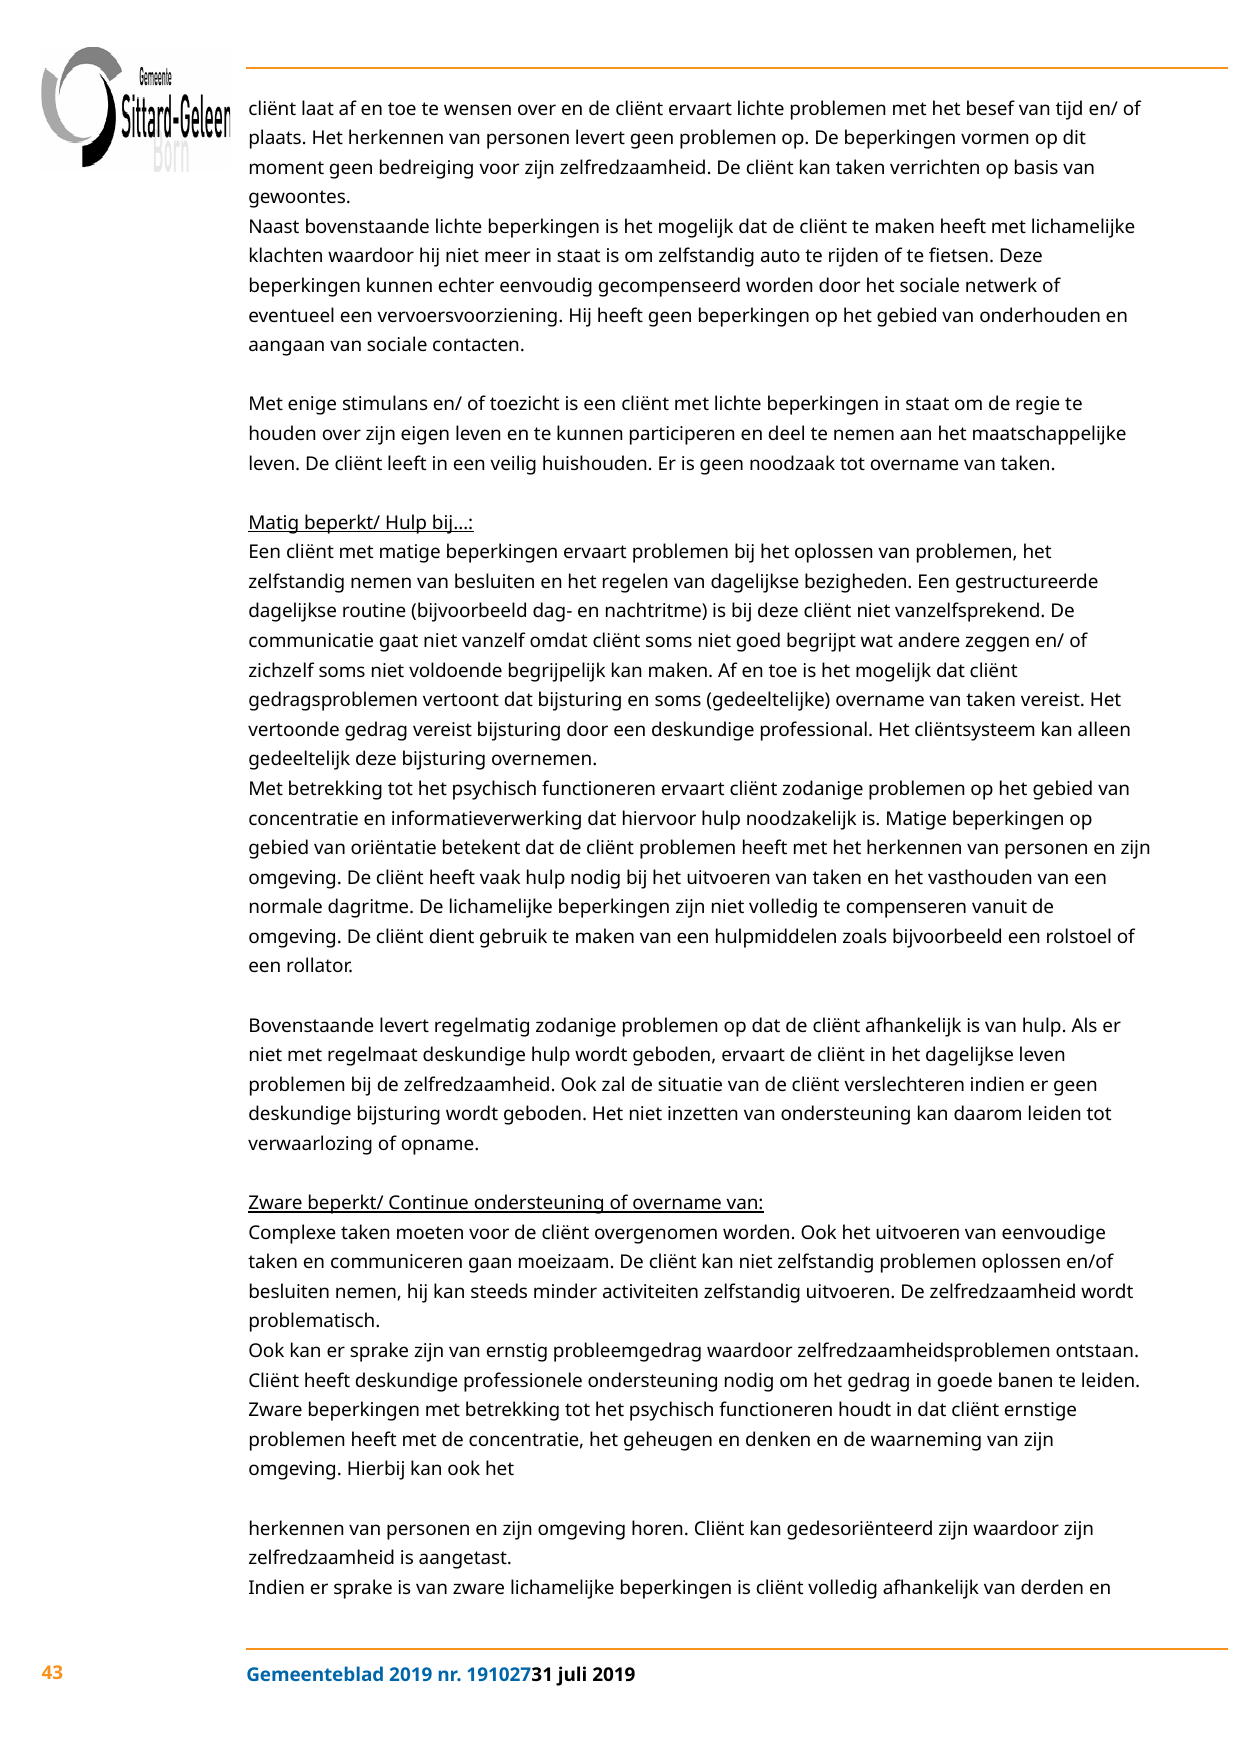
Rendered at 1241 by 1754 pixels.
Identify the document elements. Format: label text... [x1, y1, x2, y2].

picture [41, 47, 231, 172]
text Zware beperkt/ Continue ondersteuning of overname van: [248, 1189, 1152, 1215]
text Bovenstaande levert regelmatig zodanige problemen op dat de cliënt afhankelijk is van hulp. Als er niet met regelmaat deskundige hulp wordt geboden, ervaart de cliënt in het dagelijkse leven problemen bij de zelfredzaamheid. Ook zal de situatie van de cliënt verslechteren indien er geen deskundige bijsturing wordt geboden. Het niet inzetten van ondersteuning kan daarom leiden tot verwaarlozing of opname. [248, 1012, 1152, 1156]
text Naast bovenstaande lichte beperkingen is het mogelijk dat de cliënt te maken heeft met lichamelijke klachten waardoor hij niet meer in staat is om zelfstandig auto te rijden of te fietsen. Deze beperkingen kunnen echter eenvoudig gecompenseerd worden door het sociale netwerk of eventueel een vervoersvoorziening. Hij heeft geen beperkingen op het gebied van onderhouden en aangaan van sociale contacten. [248, 213, 1152, 357]
text Matig beperkt/ Hulp bij…: [248, 509, 1152, 535]
text herkennen van personen en zijn omgeving horen. Cliënt kan gedesoriënteerd zijn waardoor zijn zelfredzaamheid is aangetast. [248, 1515, 1152, 1570]
text cliënt laat af en toe te wensen over en de cliënt ervaart lichte problemen met het besef van tijd en/ of plaats. Het herkennen van personen levert geen problemen op. De beperkingen vormen op dit moment geen bedreiging voor zijn zelfredzaamheid. De cliënt kan taken verrichten op basis van gewoontes. [248, 95, 1152, 209]
text Complexe taken moeten voor de cliënt overgenomen worden. Ook het uitvoeren van eenvoudige taken en communiceren gaan moeizaam. De cliënt kan niet zelfstandig problemen oplossen en/of besluiten nemen, hij kan steeds minder activiteiten zelfstandig uitvoeren. De zelfredzaamheid wordt problematisch. [248, 1219, 1152, 1333]
text Met betrekking tot het psychisch functioneren ervaart cliënt zodanige problemen op het gebied van concentratie en informatieverwerking dat hiervoor hulp noodzakelijk is. Matige beperkingen op gebied van oriëntatie betekent dat de cliënt problemen heeft met het herkennen van personen en zijn omgeving. De cliënt heeft vaak hulp nodig bij het uitvoeren van taken en het vasthouden van een normale dagritme. De lichamelijke beperkingen zijn niet volledig te compenseren vanuit de omgeving. De cliënt dient gebruik te maken van een hulpmiddelen zoals bijvoorbeeld een rolstoel of een rollator. [248, 775, 1152, 978]
text Indien er sprake is van zware lichamelijke beperkingen is cliënt volledig afhankelijk van derden en [248, 1574, 1152, 1600]
text Een cliënt met matige beperkingen ervaart problemen bij het oplossen van problemen, het zelfstandig nemen van besluiten en het regelen van dagelijkse bezigheden. Een gestructureerde dagelijkse routine (bijvoorbeeld dag- en nachtritme) is bij deze cliënt niet vanzelfsprekend. De communicatie gaat niet vanzelf omdat cliënt soms niet goed begrijpt wat andere zeggen en/ of zichzelf soms niet voldoende begrijpelijk kan maken. Af en toe is het mogelijk dat cliënt gedragsproblemen vertoont dat bijsturing en soms (gedeeltelijke) overname van taken vereist. Het vertoonde gedrag vereist bijsturing door een deskundige professional. Het cliëntsysteem kan alleen gedeeltelijk deze bijsturing overnemen. [248, 538, 1152, 771]
text Met enige stimulans en/ of toezicht is een cliënt met lichte beperkingen in staat om de regie te houden over zijn eigen leven en te kunnen participeren en deel te nemen aan het maatschappelijke leven. De cliënt leeft in een veilig huishouden. Er is geen noodzaak tot overname van taken. [248, 391, 1152, 476]
text Ook kan er sprake zijn van ernstig probleemgedrag waardoor zelfredzaamheidsproblemen ontstaan. Cliënt heeft deskundige professionele ondersteuning nodig om het gedrag in goede banen te leiden. Zware beperkingen met betrekking tot het psychisch functioneren houdt in dat cliënt ernstige problemen heeft met de concentratie, het geheugen en denken en de waarneming van zijn omgeving. Hierbij kan ook het [248, 1337, 1152, 1481]
